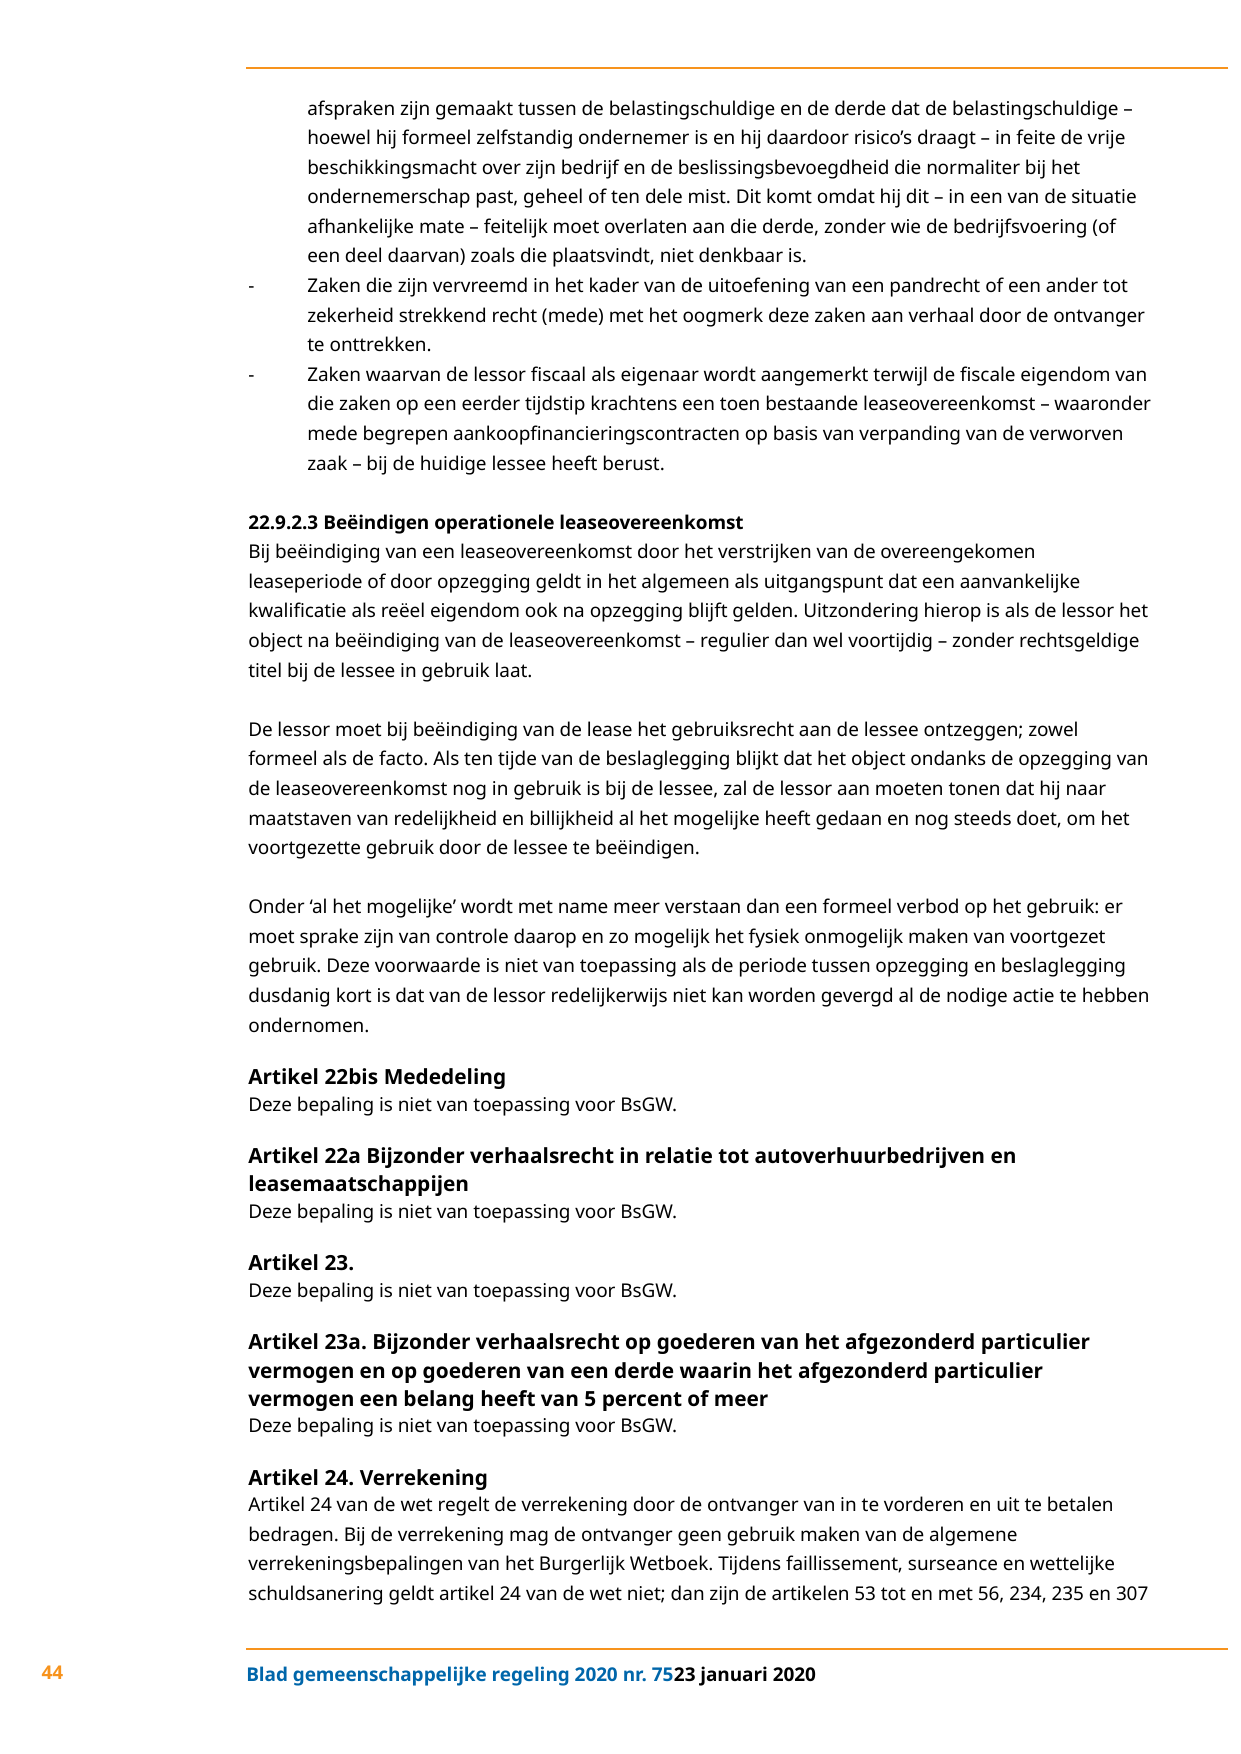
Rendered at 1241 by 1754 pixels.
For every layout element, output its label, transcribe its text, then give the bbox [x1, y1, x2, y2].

text Deze bepaling is niet van toepassing voor BsGW. [248, 1091, 1152, 1116]
text Deze bepaling is niet van toepassing voor BsGW. [248, 1413, 1152, 1438]
text 22.9.2.3 Beëindigen operationele leaseovereenkomst [248, 509, 1152, 535]
text Deze bepaling is niet van toepassing voor BsGW. [248, 1198, 1152, 1224]
text Artikel 22bis Mededeling [248, 1062, 1152, 1091]
text Deze bepaling is niet van toepassing voor BsGW. [248, 1277, 1152, 1303]
text Onder ‘al het mogelijke’ wordt met name meer verstaan dan een formeel verbod op het gebruik: er moet sprake zijn van controle daarop en zo mogelijk het fysiek onmogelijk maken van voortgezet gebruik. Deze voorwaarde is niet van toepassing als de periode tussen opzegging en beslaglegging dusdanig kort is dat van de lessor redelijkerwijs niet kan worden gevergd al de nodige actie te hebben ondernomen. [248, 893, 1152, 1038]
text De lessor moet bij beëindiging van de lease het gebruiksrecht aan de lessee ontzeggen; zowel formeel als de facto. Als ten tijde van de beslaglegging blijkt dat het object ondanks de opzegging van de leaseovereenkomst nog in gebruik is bij de lessee, zal de lessor aan moeten tonen dat hij naar maatstaven van redelijkheid en billijkheid al het mogelijke heeft gedaan en nog steeds doet, om het voortgezette gebruik door de lessee te beëindigen. [248, 716, 1152, 860]
list Zaken die zijn vervreemd in het kader van de uitoefening van een pandrecht of een ander tot zekerheid strekkend recht (mede) met het oogmerk deze zaken aan verhaal door de ontvanger te onttrekken. [248, 272, 1152, 357]
text Artikel 23. [248, 1248, 1152, 1277]
list afspraken zijn gemaakt tussen de belastingschuldige en de derde dat de belastingschuldige – hoewel hij formeel zelfstandig ondernemer is en hij daardoor risico’s draagt – in feite de vrije beschikkingsmacht over zijn bedrijf en de beslissingsbevoegdheid die normaliter bij het ondernemerschap past, geheel of ten dele mist. Dit komt omdat hij dit – in een van de situatie afhankelijke mate – feitelijk moet overlaten aan die derde, zonder wie de bedrijfsvoering (of een deel daarvan) zoals die plaatsvindt, niet denkbaar is. [248, 95, 1152, 268]
text Artikel 24 van de wet regelt de verrekening door de ontvanger van in te vorderen en uit te betalen bedragen. Bij de verrekening mag de ontvanger geen gebruik maken van de algemene verrekeningsbepalingen van het Burgerlijk Wetboek. Tijdens faillissement, surseance en wettelijke schuldsanering geldt artikel 24 van de wet niet; dan zijn de artikelen 53 tot en met 56, 234, 235 en 307 [248, 1491, 1152, 1606]
text Artikel 23a. Bijzonder verhaalsrecht op goederen van het afgezonderd particulier vermogen en op goederen van een derde waarin het afgezonderd particulier vermogen een belang heeft van 5 percent of meer [248, 1327, 1152, 1413]
text Artikel 24. Verrekening [248, 1463, 1152, 1491]
text Artikel 22a Bijzonder verhaalsrecht in relatie tot autoverhuurbedrijven en leasemaatschappijen [248, 1141, 1152, 1198]
text Bij beëindiging van een leaseovereenkomst door het verstrijken van de overeengekomen leaseperiode of door opzegging geldt in het algemeen als uitgangspunt dat een aanvankelijke kwalificatie als reëel eigendom ook na opzegging blijft gelden. Uitzondering hierop is als de lessor het object na beëindiging van de leaseovereenkomst – regulier dan wel voortijdig – zonder rechtsgeldige titel bij de lessee in gebruik laat. [248, 538, 1152, 683]
list Zaken waarvan de lessor fiscaal als eigenaar wordt aangemerkt terwijl de fiscale eigendom van die zaken op een eerder tijdstip krachtens een toen bestaande leaseovereenkomst – waaronder mede begrepen aankoopfinancieringscontracten op basis van verpanding van de verworven zaak – bij de huidige lessee heeft berust. [248, 361, 1152, 476]
picture [41, 47, 231, 172]
